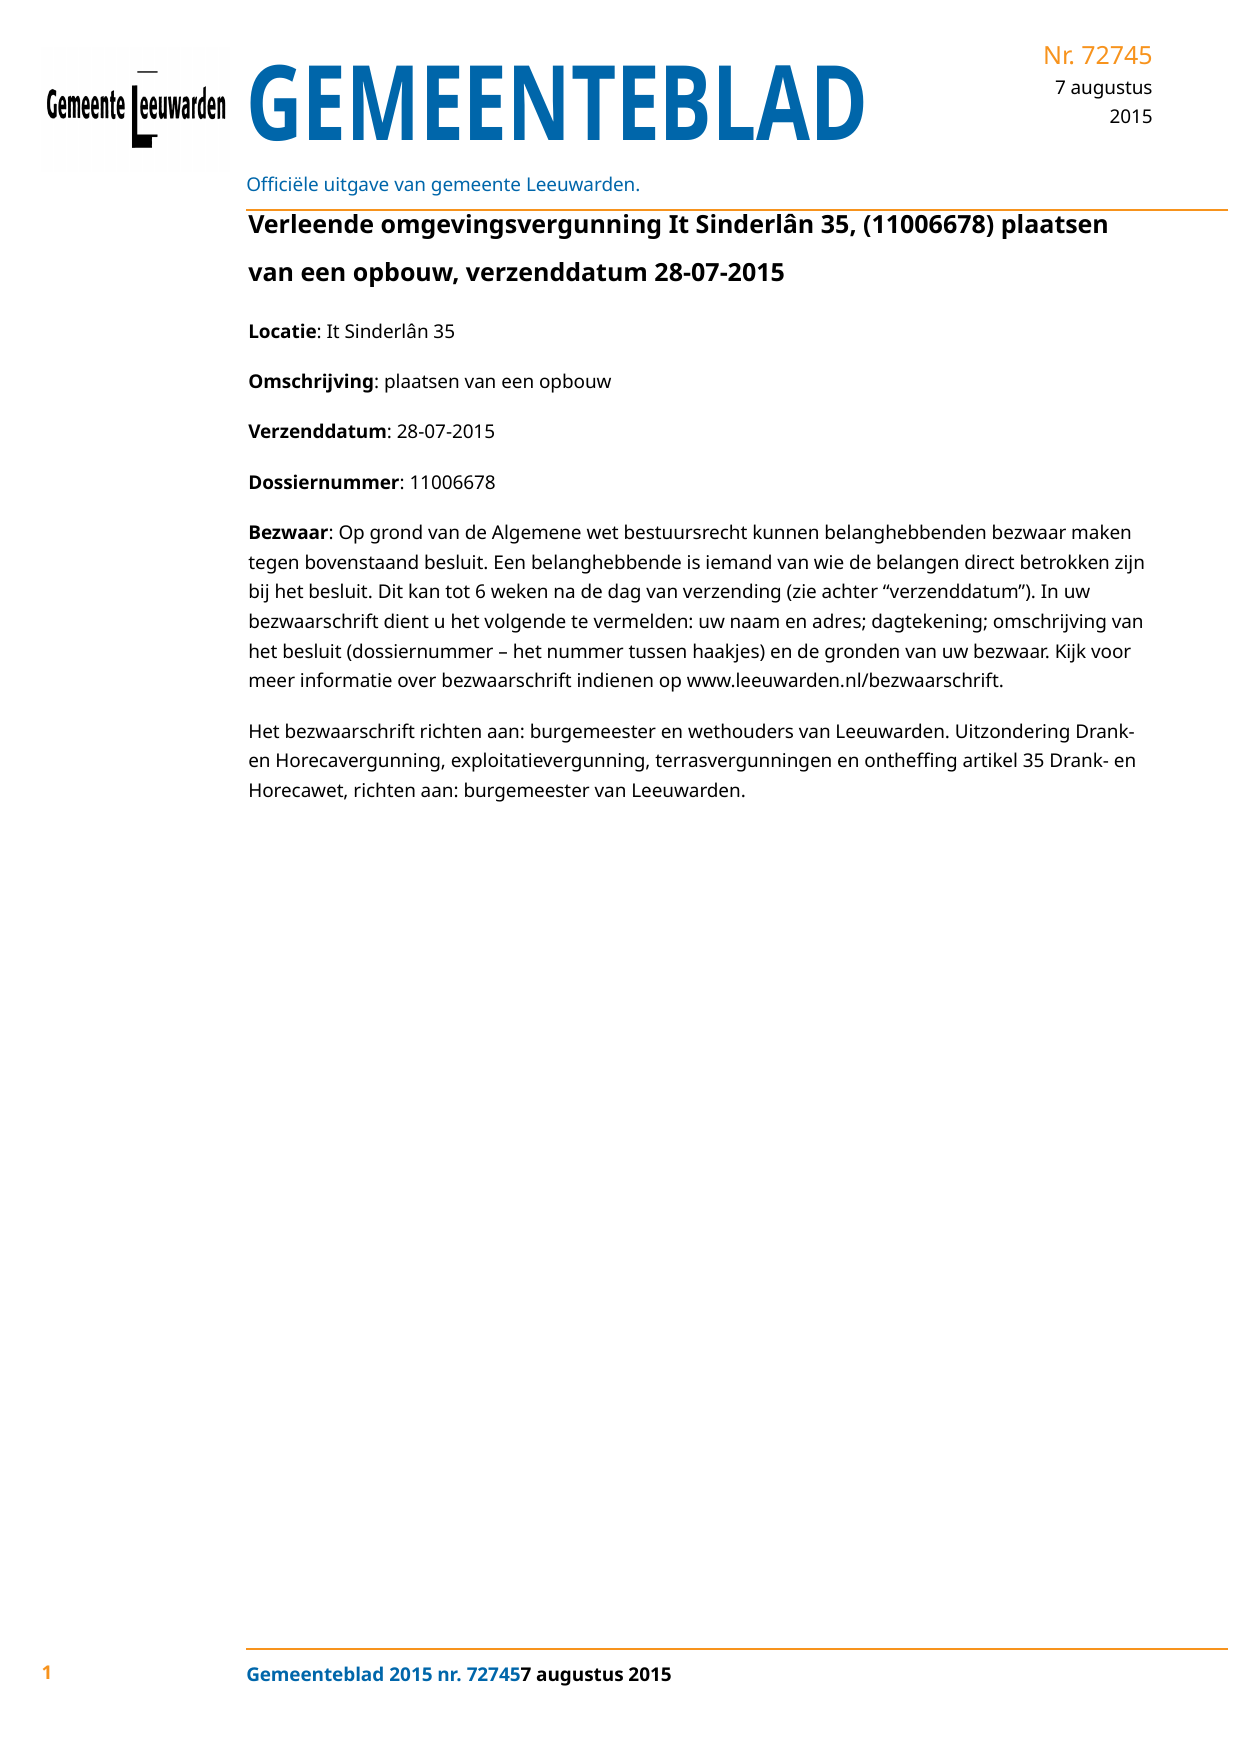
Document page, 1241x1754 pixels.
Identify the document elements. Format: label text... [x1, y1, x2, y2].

text Verleende omgevingsvergunning It Sinderlân 35, (11006678) plaatsen van een opbouw, verzenddatum 28-07-2015 [248, 211, 1152, 288]
text Het bezwaarschrift richten aan: burgemeester en wethouders van Leeuwarden. Uitzondering Drank- en Horecavergunning, exploitatievergunning, terrasvergunningen en ontheffing artikel 35 Drank- en Horecawet, richten aan: burgemeester van Leeuwarden. [248, 718, 1152, 803]
text Bezwaar: Op grond van de Algemene wet bestuursrecht kunnen belanghebbenden bezwaar maken tegen bovenstaand besluit. Een belanghebbende is iemand van wie de belangen direct betrokken zijn bij het besluit. Dit kan tot 6 weken na de dag van verzending (zie achter “verzenddatum”). In uw bezwaarschrift dient u het volgende te vermelden: uw naam en adres; dagtekening; omschrijving van het besluit (dossiernummer – het nummer tussen haakjes) en de gronden van uw bezwaar. Kijk voor meer informatie over bezwaarschrift indienen op www.leeuwarden.nl/bezwaarschrift. [248, 519, 1152, 693]
text Verzenddatum: 28-07-2015 [248, 419, 1152, 444]
text Locatie: It Sinderlân 35 [248, 318, 1152, 344]
picture [41, 47, 231, 172]
text Omschrijving: plaatsen van een opbouw [248, 368, 1152, 394]
text Dossiernummer: 11006678 [248, 469, 1152, 495]
